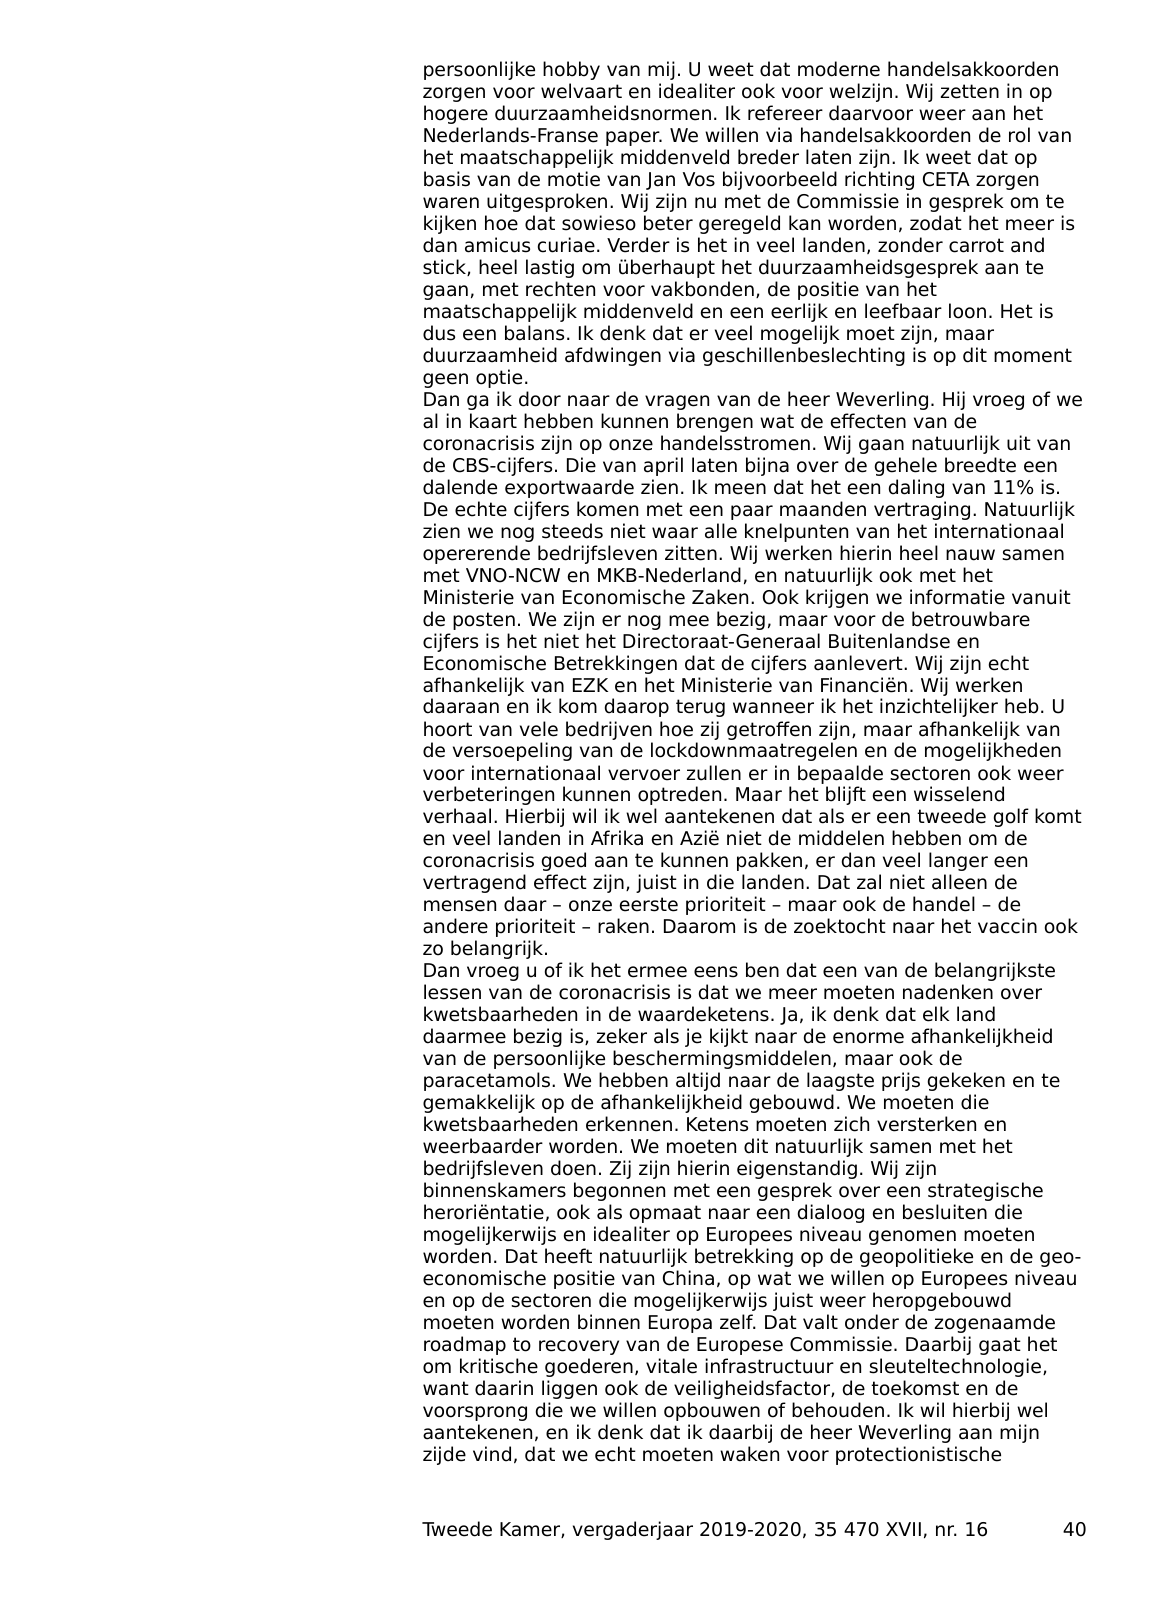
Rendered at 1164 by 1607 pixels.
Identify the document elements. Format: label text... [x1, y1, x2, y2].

text Dan ga ik door naar de vragen van de heer Weverling. Hij vroeg of we al in kaart hebben kunnen brengen wat de effecten van de coronacrisis zijn op onze handelsstromen. Wij gaan natuurlijk uit van de CBS-cijfers. Die van april laten bijna over de gehele breedte een dalende exportwaarde zien. Ik meen dat het een daling van 11% is. De echte cijfers komen met een paar maanden vertraging. Natuurlijk zien we nog steeds niet waar alle knelpunten van het internationaal opererende bedrijfsleven zitten. Wij werken hierin heel nauw samen met VNO-NCW en MKB-Nederland, en natuurlijk ook met het Ministerie van Economische Zaken. Ook krijgen we informatie vanuit de posten. We zijn er nog mee bezig, maar voor de betrouwbare cijfers is het niet het Directoraat-Generaal Buitenlandse en Economische Betrekkingen dat de cijfers aanlevert. Wij zijn echt afhankelijk van EZK en het Ministerie van Financiën. Wij werken daaraan en ik kom daarop terug wanneer ik het inzichtelijker heb. U hoort van vele bedrijven hoe zij getroffen zijn, maar afhankelijk van de versoepeling van de lockdownmaatregelen en de mogelijkheden voor internationaal vervoer zullen er in bepaalde sectoren ook weer verbeteringen kunnen optreden. Maar het blijft een wisselend verhaal. Hierbij wil ik wel aantekenen dat als er een tweede golf komt en veel landen in Afrika en Azië niet de middelen hebben om de coronacrisis goed aan te kunnen pakken, er dan veel langer een vertragend effect zijn, juist in die landen. Dat zal niet alleen de mensen daar – onze eerste prioriteit – maar ook de handel – de andere prioriteit – raken. Daarom is de zoektocht naar het vaccin ook zo belangrijk. [422, 389, 1087, 960]
text persoonlijke hobby van mij. U weet dat moderne handelsakkoorden zorgen voor welvaart en idealiter ook voor welzijn. Wij zetten in op hogere duurzaamheidsnormen. Ik refereer daarvoor weer aan het Nederlands-Franse paper. We willen via handelsakkoorden de rol van het maatschappelijk middenveld breder laten zijn. Ik weet dat op basis van de motie van Jan Vos bijvoorbeeld richting CETA zorgen waren uitgesproken. Wij zijn nu met de Commissie in gesprek om te kijken hoe dat sowieso beter geregeld kan worden, zodat het meer is dan amicus curiae. Verder is het in veel landen, zonder carrot and stick, heel lastig om überhaupt het duurzaamheidsgesprek aan te gaan, met rechten voor vakbonden, de positie van het maatschappelijk middenveld en een eerlijk en leefbaar loon. Het is dus een balans. Ik denk dat er veel mogelijk moet zijn, maar duurzaamheid afdwingen via geschillenbeslechting is op dit moment geen optie. [422, 59, 1087, 389]
text Dan vroeg u of ik het ermee eens ben dat een van de belangrijkste lessen van de coronacrisis is dat we meer moeten nadenken over kwetsbaarheden in de waardeketens. Ja, ik denk dat elk land daarmee bezig is, zeker als je kijkt naar de enorme afhankelijkheid van de persoonlijke beschermingsmiddelen, maar ook de paracetamols. We hebben altijd naar de laagste prijs gekeken en te gemakkelijk op de afhankelijkheid gebouwd. We moeten die kwetsbaarheden erkennen. Ketens moeten zich versterken en weerbaarder worden. We moeten dit natuurlijk samen met het bedrijfsleven doen. Zij zijn hierin eigenstandig. Wij zijn binnenskamers begonnen met een gesprek over een strategische heroriëntatie, ook als opmaat naar een dialoog en besluiten die mogelijkerwijs en idealiter op Europees niveau genomen moeten worden. Dat heeft natuurlijk betrekking op de geopolitieke en de geo-economische positie van China, op wat we willen op Europees niveau en op de sectoren die mogelijkerwijs juist weer heropgebouwd moeten worden binnen Europa zelf. Dat valt onder de zogenaamde roadmap to recovery van de Europese Commissie. Daarbij gaat het om kritische goederen, vitale infrastructuur en sleuteltechnologie, want daarin liggen ook de veiligheidsfactor, de toekomst en de voorsprong die we willen opbouwen of behouden. Ik wil hierbij wel aantekenen, en ik denk dat ik daarbij de heer Weverling aan mijn zijde vind, dat we echt moeten waken voor protectionistische [422, 960, 1087, 1466]
